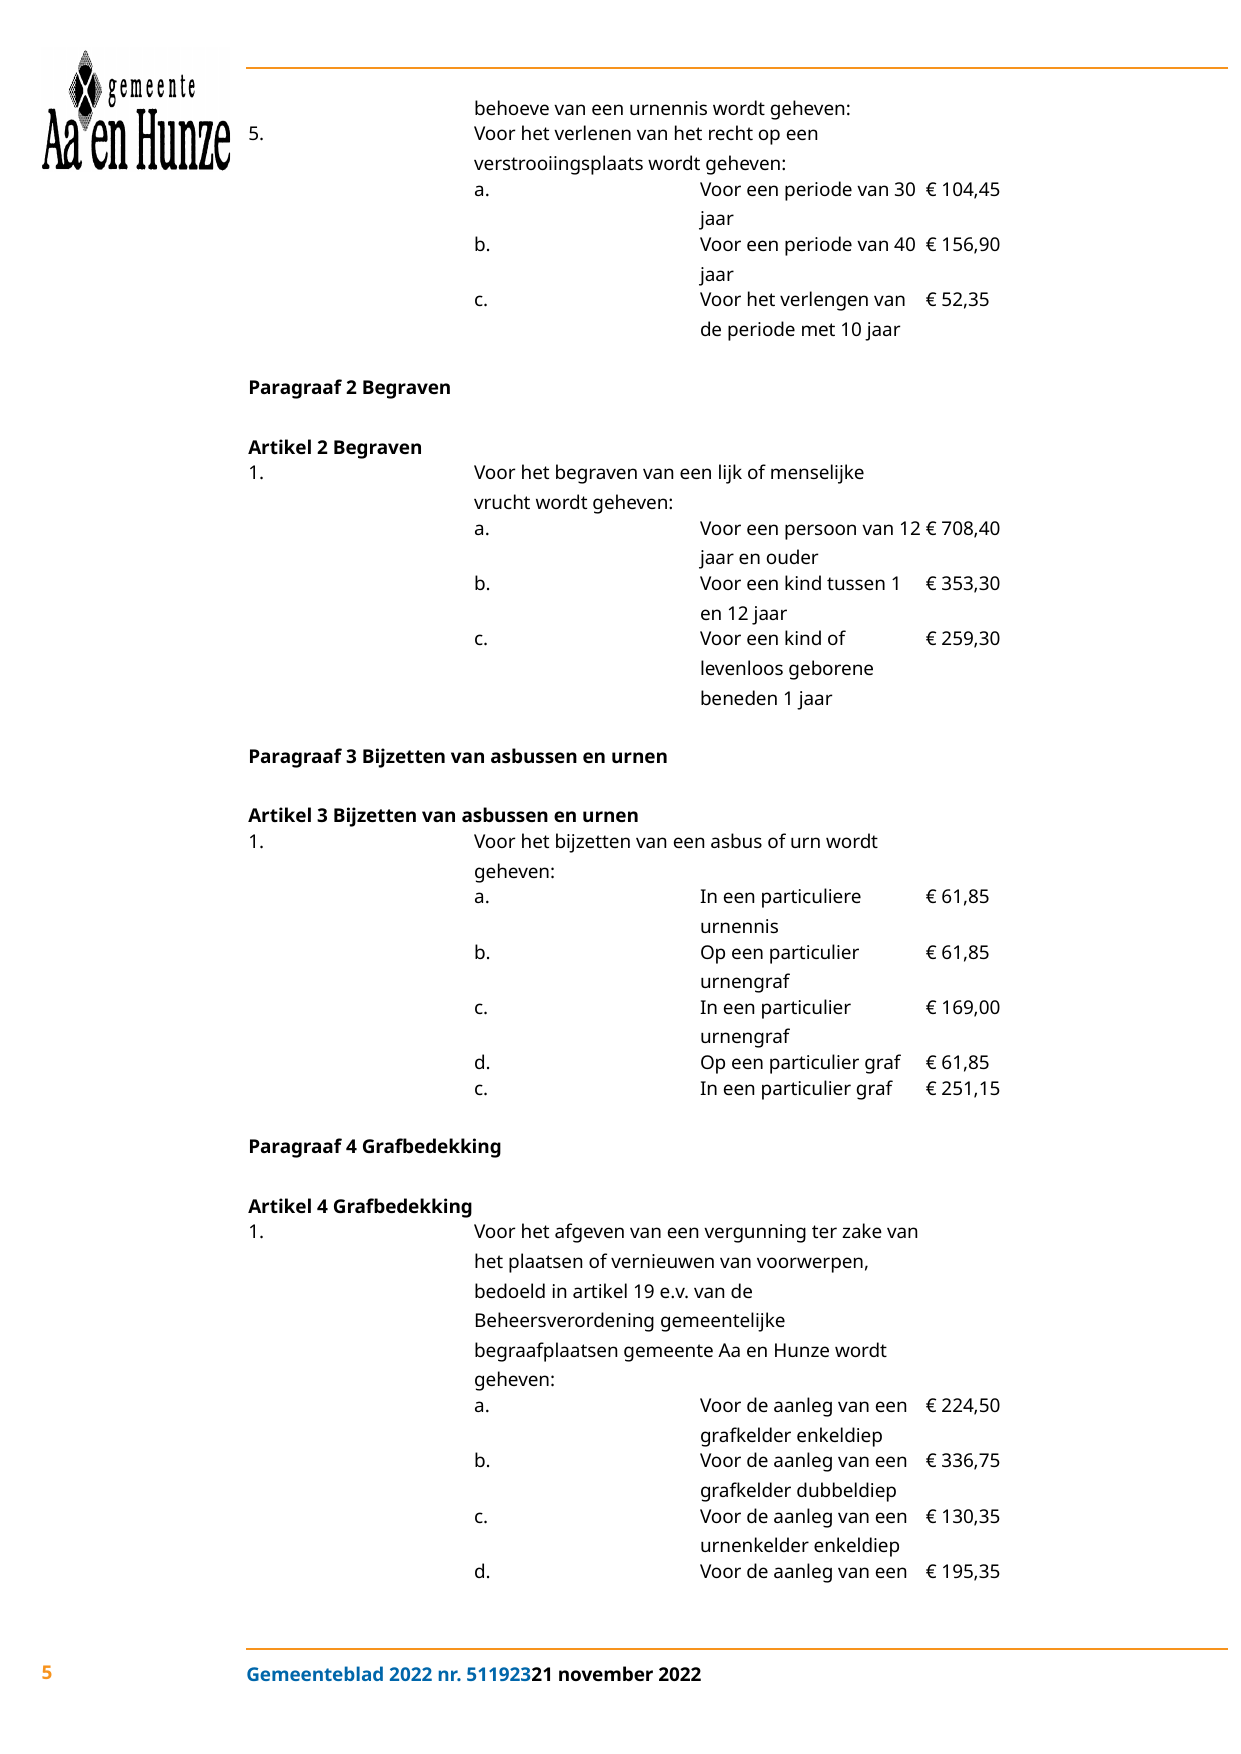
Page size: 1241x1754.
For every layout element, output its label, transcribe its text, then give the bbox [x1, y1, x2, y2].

table_cell [248, 1448, 474, 1503]
picture [41, 47, 231, 172]
table_cell Voor het verlenen van het recht op een verstrooiingsplaats wordt geheven: [474, 121, 926, 176]
table_cell [248, 95, 474, 121]
table_cell € 52,35 [926, 286, 1152, 342]
table_cell € 708,40 [926, 515, 1152, 570]
table_cell Voor een kind of levenloos geborene beneden 1 jaar [700, 626, 926, 710]
table_cell Voor de aanleg van een [700, 1558, 926, 1584]
table_cell 5. [248, 121, 474, 176]
table_cell b. [474, 1448, 700, 1503]
table_cell d. [474, 1558, 700, 1584]
table_cell b. [474, 570, 700, 626]
table_cell [926, 121, 1152, 176]
table_cell [248, 515, 474, 570]
table_cell € 336,75 [926, 1448, 1152, 1503]
table_cell [248, 1075, 474, 1101]
table_cell Voor de aanleg van een grafkelder dubbeldiep [700, 1448, 926, 1503]
table_cell c. [474, 286, 700, 342]
table_cell Voor een kind tussen 1 en 12 jaar [700, 570, 926, 626]
table_cell c. [474, 1075, 700, 1101]
text Paragraaf 3 Bijzetten van asbussen en urnen [248, 743, 1152, 769]
table_cell In een particuliere urnennis [700, 884, 926, 939]
table_cell [248, 176, 474, 231]
table_header [926, 1193, 1152, 1219]
table_cell [248, 1558, 474, 1584]
table_cell [248, 626, 474, 710]
table_cell € 130,35 [926, 1503, 1152, 1558]
table_cell a. [474, 515, 700, 570]
table_cell In een particulier graf [700, 1075, 926, 1101]
table_header [926, 803, 1152, 828]
table_cell a. [474, 1393, 700, 1448]
table_cell € 251,15 [926, 1075, 1152, 1101]
table_cell Voor een periode van 30 jaar [700, 176, 926, 231]
text Paragraaf 2 Begraven [248, 374, 1152, 400]
table_cell [248, 1393, 474, 1448]
table_cell 1. [248, 828, 474, 883]
table_cell Voor een periode van 40 jaar [700, 231, 926, 286]
text Paragraaf 4 Grafbedekking [248, 1134, 1152, 1159]
table_cell Op een particulier graf [700, 1050, 926, 1075]
table_cell € 195,35 [926, 1558, 1152, 1584]
table_cell € 259,30 [926, 626, 1152, 710]
table_cell [926, 95, 1152, 121]
table_cell [248, 570, 474, 626]
table_cell € 169,00 [926, 994, 1152, 1049]
table_cell € 224,50 [926, 1393, 1152, 1448]
table_cell Op een particulier urnengraf [700, 939, 926, 994]
table_cell [926, 828, 1152, 883]
table_cell Voor de aanleg van een grafkelder enkeldiep [700, 1393, 926, 1448]
table_cell a. [474, 884, 700, 939]
table_header Artikel 2 Begraven [248, 434, 926, 459]
table_cell Voor het begraven van een lijk of menselijke vrucht wordt geheven: [474, 460, 926, 515]
table_cell € 353,30 [926, 570, 1152, 626]
table_cell Voor het bijzetten van een asbus of urn wordt geheven: [474, 828, 926, 883]
table_cell [248, 994, 474, 1049]
table_cell [926, 460, 1152, 515]
table_header Artikel 3 Bijzetten van asbussen en urnen [248, 803, 926, 828]
table_cell [248, 1503, 474, 1558]
table_cell Voor een persoon van 12 jaar en ouder [700, 515, 926, 570]
table_header [926, 434, 1152, 459]
table_cell b. [474, 939, 700, 994]
table_cell € 61,85 [926, 939, 1152, 994]
table_cell a. [474, 176, 700, 231]
table_cell [248, 939, 474, 994]
table_cell [248, 286, 474, 342]
table_cell Voor de aanleg van een urnenkelder enkeldiep [700, 1503, 926, 1558]
table_cell d. [474, 1050, 700, 1075]
table_cell € 61,85 [926, 884, 1152, 939]
table_cell [248, 1050, 474, 1075]
table_cell c. [474, 626, 700, 710]
table_cell € 156,90 [926, 231, 1152, 286]
table_cell [926, 1219, 1152, 1392]
table_cell € 61,85 [926, 1050, 1152, 1075]
table_cell [248, 231, 474, 286]
table_cell 1. [248, 460, 474, 515]
table_cell b. [474, 231, 700, 286]
table_cell c. [474, 1503, 700, 1558]
table_cell [248, 884, 474, 939]
table_cell c. [474, 994, 700, 1049]
table_cell In een particulier urnengraf [700, 994, 926, 1049]
table_cell Voor het verlengen van de periode met 10 jaar [700, 286, 926, 342]
table_cell 1. [248, 1219, 474, 1392]
table_cell behoeve van een urnennis wordt geheven: [474, 95, 926, 121]
table_header Artikel 4 Grafbedekking [248, 1193, 926, 1219]
table_cell Voor het afgeven van een vergunning ter zake van het plaatsen of vernieuwen van voorwerpen, bedoeld in artikel 19 e.v. van de Beheersverordening gemeentelijke begraafplaatsen gemeente Aa en Hunze wordt geheven: [474, 1219, 926, 1392]
table_cell € 104,45 [926, 176, 1152, 231]
